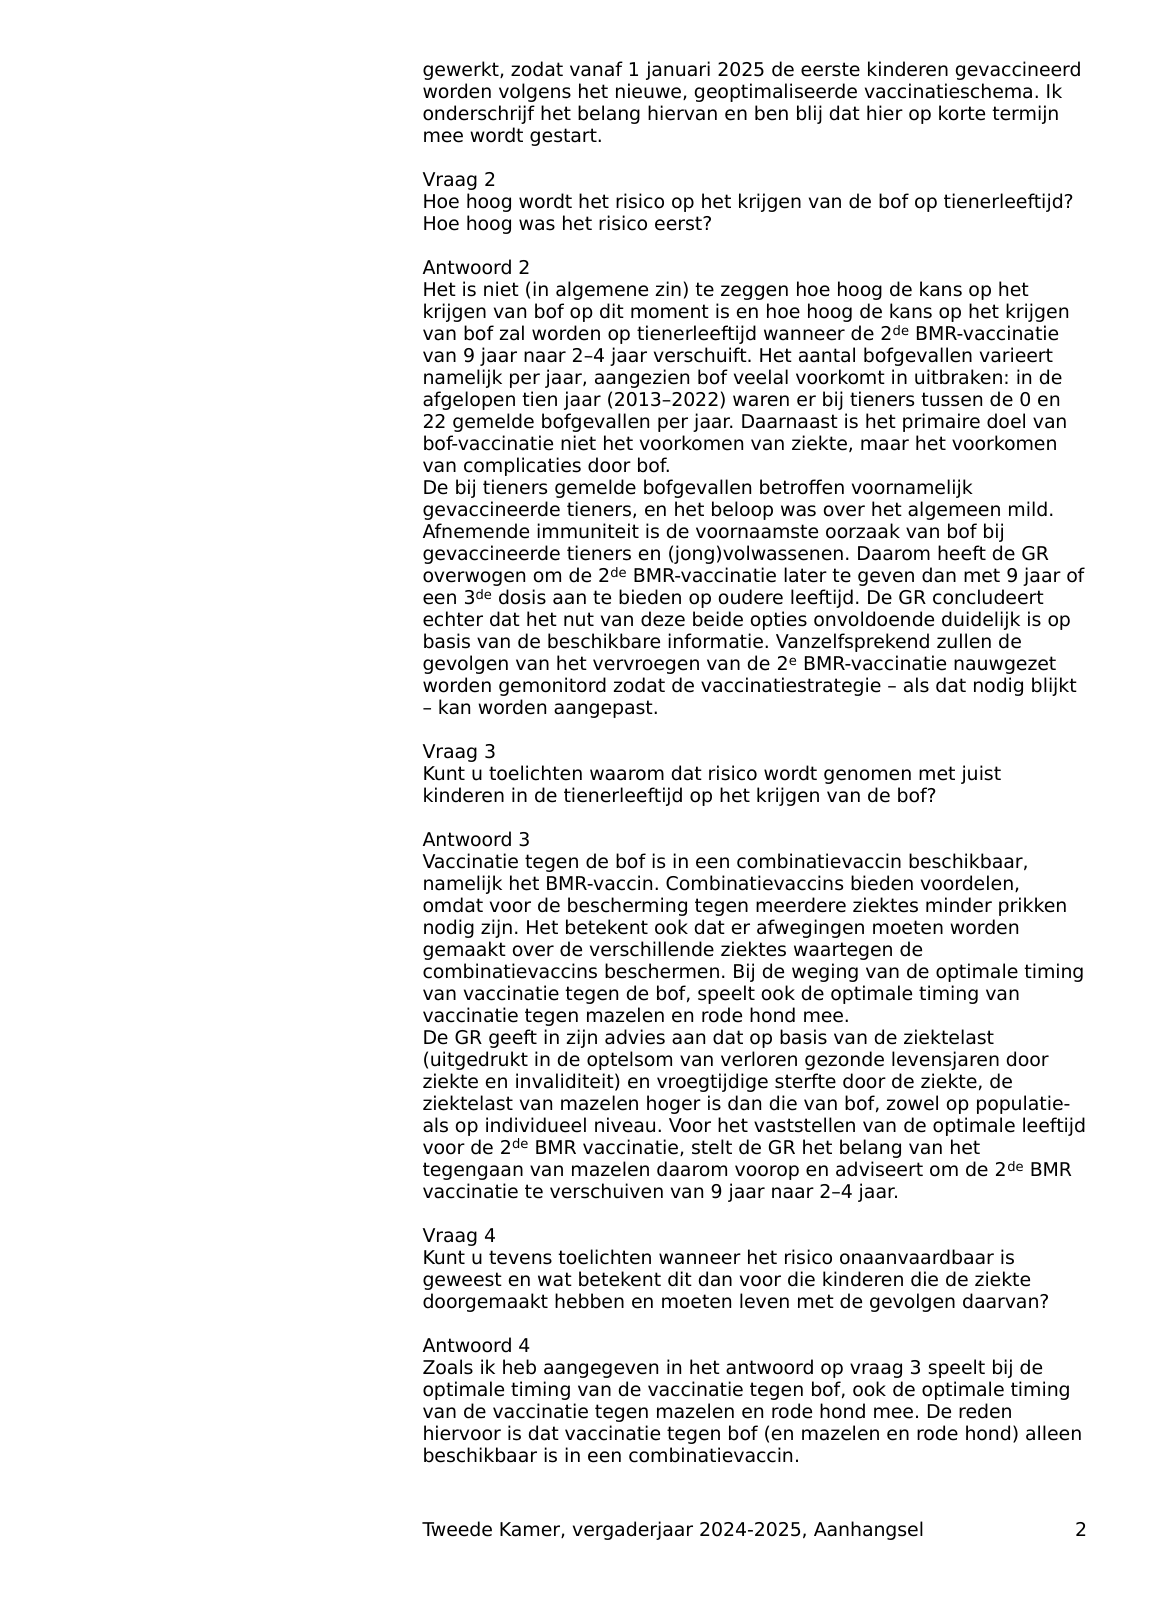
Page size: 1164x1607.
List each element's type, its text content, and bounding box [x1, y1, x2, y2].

text gewerkt, zodat vanaf 1 januari 2025 de eerste kinderen gevaccineerd worden volgens het nieuwe, geoptimaliseerde vaccinatieschema. Ik onderschrijf het belang hiervan en ben blij dat hier op korte termijn mee wordt gestart. [422, 59, 1087, 147]
text Antwoord 2 [422, 257, 1087, 279]
text Zoals ik heb aangegeven in het antwoord op vraag 3 speelt bij de optimale timing van de vaccinatie tegen bof, ook de optimale timing van de vaccinatie tegen mazelen en rode hond mee. De reden hiervoor is dat vaccinatie tegen bof (en mazelen en rode hond) alleen beschikbaar is in een combinatievaccin. [422, 1357, 1087, 1467]
text Antwoord 3 [422, 829, 1087, 851]
text Het is niet (in algemene zin) te zeggen hoe hoog de kans op het krijgen van bof op dit moment is en hoe hoog de kans op het krijgen van bof zal worden op tienerleeftijd wanneer de 2de BMR-vaccinatie van 9 jaar naar 2–4 jaar verschuift. Het aantal bofgevallen varieert namelijk per jaar, aangezien bof veelal voorkomt in uitbraken: in de afgelopen tien jaar (2013–2022) waren er bij tieners tussen de 0 en 22 gemelde bofgevallen per jaar. Daarnaast is het primaire doel van bof-vaccinatie niet het voorkomen van ziekte, maar het voorkomen van complicaties door bof. [422, 279, 1087, 477]
text Antwoord 4 [422, 1335, 1087, 1357]
text Hoe hoog wordt het risico op het krijgen van de bof op tienerleeftijd? Hoe hoog was het risico eerst? [422, 191, 1087, 235]
text Vraag 3 [422, 741, 1087, 763]
text Vaccinatie tegen de bof is in een combinatievaccin beschikbaar, namelijk het BMR-vaccin. Combinatievaccins bieden voordelen, omdat voor de bescherming tegen meerdere ziektes minder prikken nodig zijn. Het betekent ook dat er afwegingen moeten worden gemaakt over de verschillende ziektes waartegen de combinatievaccins beschermen. Bij de weging van de optimale timing van vaccinatie tegen de bof, speelt ook de optimale timing van vaccinatie tegen mazelen en rode hond mee. [422, 851, 1087, 1027]
text Vraag 4 [422, 1225, 1087, 1247]
text De bij tieners gemelde bofgevallen betroffen voornamelijk gevaccineerde tieners, en het beloop was over het algemeen mild. [422, 477, 1087, 521]
text Kunt u tevens toelichten wanneer het risico onaanvaardbaar is geweest en wat betekent dit dan voor die kinderen die de ziekte doorgemaakt hebben en moeten leven met de gevolgen daarvan? [422, 1247, 1087, 1313]
text Vraag 2 [422, 169, 1087, 191]
text Afnemende immuniteit is de voornaamste oorzaak van bof bij gevaccineerde tieners en (jong)volwassenen. Daarom heeft de GR overwogen om de 2de BMR-vaccinatie later te geven dan met 9 jaar of een 3de dosis aan te bieden op oudere leeftijd. De GR concludeert echter dat het nut van deze beide opties onvoldoende duidelijk is op basis van de beschikbare informatie. Vanzelfsprekend zullen de gevolgen van het vervroegen van de 2e BMR-vaccinatie nauwgezet worden gemonitord zodat de vaccinatiestrategie – als dat nodig blijkt – kan worden aangepast. [422, 521, 1087, 719]
text De GR geeft in zijn advies aan dat op basis van de ziektelast (uitgedrukt in de optelsom van verloren gezonde levensjaren door ziekte en invaliditeit) en vroegtijdige sterfte door de ziekte, de ziektelast van mazelen hoger is dan die van bof, zowel op populatie- als op individueel niveau. Voor het vaststellen van de optimale leeftijd voor de 2de BMR vaccinatie, stelt de GR het belang van het tegengaan van mazelen daarom voorop en adviseert om de 2de BMR vaccinatie te verschuiven van 9 jaar naar 2–4 jaar. [422, 1027, 1087, 1203]
text Kunt u toelichten waarom dat risico wordt genomen met juist kinderen in de tienerleeftijd op het krijgen van de bof? [422, 763, 1087, 807]
